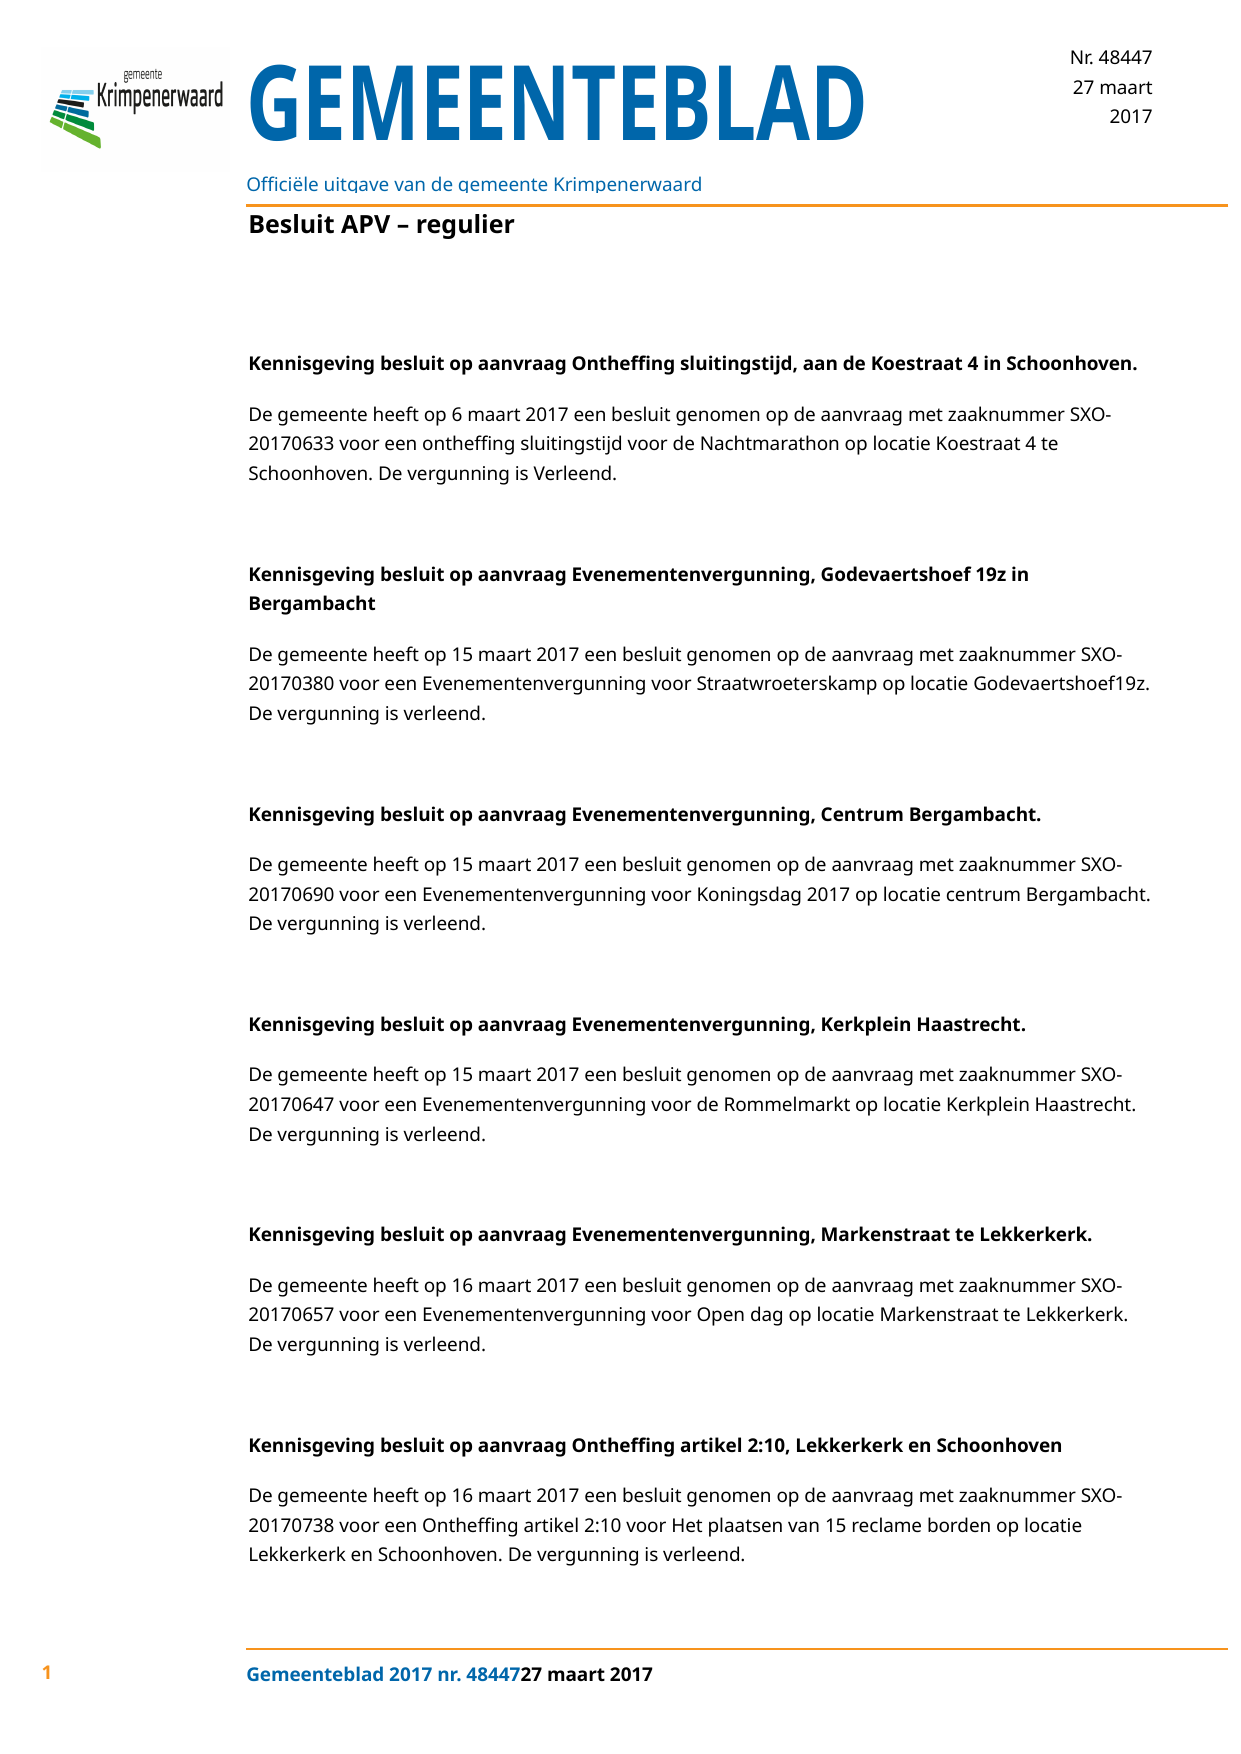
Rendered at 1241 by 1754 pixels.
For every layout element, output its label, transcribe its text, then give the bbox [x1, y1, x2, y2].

text De gemeente heeft op 15 maart 2017 een besluit genomen op de aanvraag met zaaknummer SXO-20170380 voor een Evenementenvergunning voor Straatwroeterskamp op locatie Godevaertshoef19z. De vergunning is verleend. [248, 641, 1152, 726]
text Besluit APV – regulier [248, 207, 1152, 241]
text Kennisgeving besluit op aanvraag Evenementenvergunning, Centrum Bergambacht. [248, 801, 1152, 826]
text De gemeente heeft op 6 maart 2017 een besluit genomen op de aanvraag met zaaknummer SXO-20170633 voor een ontheffing sluitingstijd voor de Nachtmarathon op locatie Koestraat 4 te Schoonhoven. De vergunning is Verleend. [248, 401, 1152, 486]
text Kennisgeving besluit op aanvraag Ontheffing artikel 2:10, Lekkerkerk en Schoonhoven [248, 1432, 1152, 1458]
text ­ [248, 1171, 1152, 1197]
picture [41, 47, 231, 172]
text Kennisgeving besluit op aanvraag Evenementenvergunning, Kerkplein Haastrecht. [248, 1011, 1152, 1037]
text Kennisgeving besluit op aanvraag Evenementenvergunning, Godevaertshoef 19z in Bergambacht [248, 561, 1152, 616]
text De gemeente heeft op 15 maart 2017 een besluit genomen op de aanvraag met zaaknummer SXO-20170647 voor een Evenementenvergunning voor de Rommelmarkt op locatie Kerkplein Haastrecht. De vergunning is verleend. [248, 1062, 1152, 1146]
text Kennisgeving besluit op aanvraag Ontheffing sluitingstijd, aan de Koestraat 4 in Schoonhoven. [248, 350, 1152, 376]
text De gemeente heeft op 16 maart 2017 een besluit genomen op de aanvraag met zaaknummer SXO-20170657 voor een Evenementenvergunning voor Open dag op locatie Markenstraat te Lekkerkerk. De vergunning is verleend. [248, 1272, 1152, 1357]
text De gemeente heeft op 15 maart 2017 een besluit genomen op de aanvraag met zaaknummer SXO-20170690 voor een Evenementenvergunning voor Koningsdag 2017 op locatie centrum Bergambacht. De vergunning is verleend. [248, 851, 1152, 936]
text De gemeente heeft op 16 maart 2017 een besluit genomen op de aanvraag met zaaknummer SXO-20170738 voor een Ontheffing artikel 2:10 voor Het plaatsen van 15 reclame borden op locatie Lekkerkerk en Schoonhoven. De vergunning is verleend. [248, 1482, 1152, 1567]
text Kennisgeving besluit op aanvraag Evenementenvergunning, Markenstraat te Lekkerkerk. [248, 1222, 1152, 1247]
